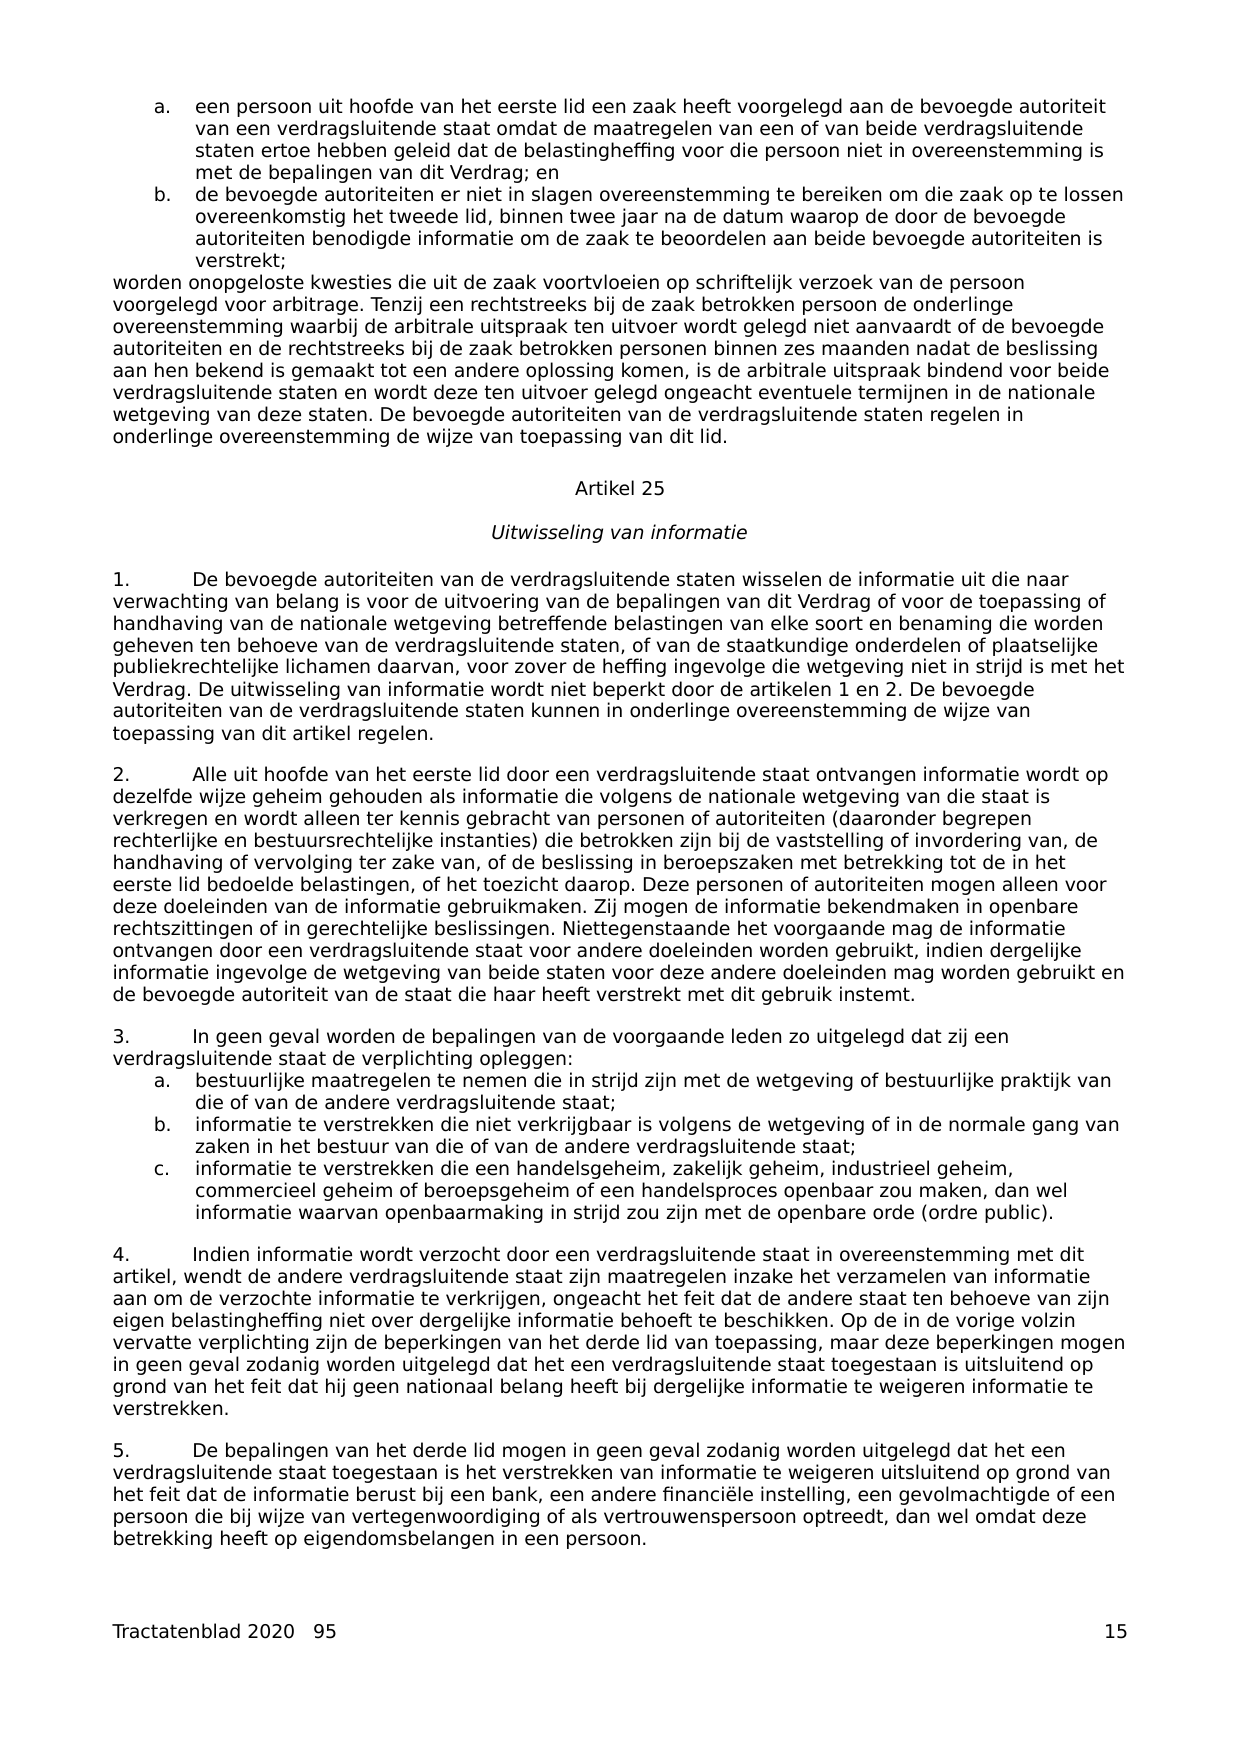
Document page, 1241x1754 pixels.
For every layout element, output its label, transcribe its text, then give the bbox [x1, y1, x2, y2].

text 1. De bevoegde autoriteiten van de verdragsluitende staten wisselen de informatie uit die naar verwachting van belang is voor de uitvoering van de bepalingen van dit Verdrag of voor de toepassing of handhaving van de nationale wetgeving betreffende belastingen van elke soort en benaming die worden geheven ten behoeve van de verdragsluitende staten, of van de staatkundige onderdelen of plaatselijke publiekrechtelijke lichamen daarvan, voor zover de heffing ingevolge die wetgeving niet in strijd is met het Verdrag. De uitwisseling van informatie wordt niet beperkt door de artikelen 1 en 2. De bevoegde autoriteiten van de verdragsluitende staten kunnen in onderlinge overeenstemming de wijze van toepassing van dit artikel regelen. [112, 568, 1128, 744]
text worden onopgeloste kwesties die uit de zaak voortvloeien op schriftelijk verzoek van de persoon voorgelegd voor arbitrage. Tenzij een rechtstreeks bij de zaak betrokken persoon de onderlinge overeenstemming waarbij de arbitrale uitspraak ten uitvoer wordt gelegd niet aanvaardt of de bevoegde autoriteiten en de rechtstreeks bij de zaak betrokken personen binnen zes maanden nadat de beslissing aan hen bekend is gemaakt tot een andere oplossing komen, is de arbitrale uitspraak bindend voor beide verdragsluitende staten en wordt deze ten uitvoer gelegd ongeacht eventuele termijnen in de nationale wetgeving van deze staten. De bevoegde autoriteiten van de verdragsluitende staten regelen in onderlinge overeenstemming de wijze van toepassing van dit lid. [112, 272, 1128, 448]
text a. bestuurlijke maatregelen te nemen die in strijd zijn met de wetgeving of bestuurlijke praktijk van die of van de andere verdragsluitende staat; [153, 1070, 1128, 1114]
text 3. In geen geval worden de bepalingen van de voorgaande leden zo uitgelegd dat zij een verdragsluitende staat de verplichting opleggen: [112, 1026, 1128, 1070]
text a. een persoon uit hoofde van het eerste lid een zaak heeft voorgelegd aan de bevoegde autoriteit van een verdragsluitende staat omdat de maatregelen van een of van beide verdragsluitende staten ertoe hebben geleid dat de belastingheffing voor die persoon niet in overeenstemming is met de bepalingen van dit Verdrag; en [153, 96, 1128, 184]
text 5. De bepalingen van het derde lid mogen in geen geval zodanig worden uitgelegd dat het een verdragsluitende staat toegestaan is het verstrekken van informatie te weigeren uitsluitend op grond van het feit dat de informatie berust bij een bank, een andere financiële instelling, een gevolmachtigde of een persoon die bij wijze van vertegenwoordiging of als vertrouwenspersoon optreedt, dan wel omdat deze betrekking heeft op eigendomsbelangen in een persoon. [112, 1440, 1128, 1550]
text b. informatie te verstrekken die niet verkrijgbaar is volgens de wetgeving of in de normale gang van zaken in het bestuur van die of van de andere verdragsluitende staat; [153, 1114, 1128, 1158]
text c. informatie te verstrekken die een handelsgeheim, zakelijk geheim, industrieel geheim, commercieel geheim of beroepsgeheim of een handelsproces openbaar zou maken, dan wel informatie waarvan openbaarmaking in strijd zou zijn met de openbare orde (ordre public). [153, 1158, 1128, 1224]
text 4. Indien informatie wordt verzocht door een verdragsluitende staat in overeenstemming met dit artikel, wendt de andere verdragsluitende staat zijn maatregelen inzake het verzamelen van informatie aan om de verzochte informatie te verkrijgen, ongeacht het feit dat de andere staat ten behoeve van zijn eigen belastingheffing niet over dergelijke informatie behoeft te beschikken. Op de in de vorige volzin vervatte verplichting zijn de beperkingen van het derde lid van toepassing, maar deze beperkingen mogen in geen geval zodanig worden uitgelegd dat het een verdragsluitende staat toegestaan is uitsluitend op grond van het feit dat hij geen nationaal belang heeft bij dergelijke informatie te weigeren informatie te verstrekken. [112, 1244, 1128, 1420]
text b. de bevoegde autoriteiten er niet in slagen overeenstemming te bereiken om die zaak op te lossen overeenkomstig het tweede lid, binnen twee jaar na de datum waarop de door de bevoegde autoriteiten benodigde informatie om de zaak te beoordelen aan beide bevoegde autoriteiten is verstrekt; [153, 184, 1128, 272]
text 2. Alle uit hoofde van het eerste lid door een verdragsluitende staat ontvangen informatie wordt op dezelfde wijze geheim gehouden als informatie die volgens de nationale wetgeving van die staat is verkregen en wordt alleen ter kennis gebracht van personen of autoriteiten (daaronder begrepen rechterlijke en bestuursrechtelijke instanties) die betrokken zijn bij de vaststelling of invordering van, de handhaving of vervolging ter zake van, of de beslissing in beroepszaken met betrekking tot de in het eerste lid bedoelde belastingen, of het toezicht daarop. Deze personen of autoriteiten mogen alleen voor deze doeleinden van de informatie gebruikmaken. Zij mogen de informatie bekendmaken in openbare rechtszittingen of in gerechtelijke beslissingen. Niettegenstaande het voorgaande mag de informatie ontvangen door een verdragsluitende staat voor andere doeleinden worden gebruikt, indien dergelijke informatie ingevolge de wetgeving van beide staten voor deze andere doeleinden mag worden gebruikt en de bevoegde autoriteit van de staat die haar heeft verstrekt met dit gebruik instemt. [112, 764, 1128, 1006]
subtitle Artikel 25 Uitwisseling van informatie [112, 478, 1128, 543]
